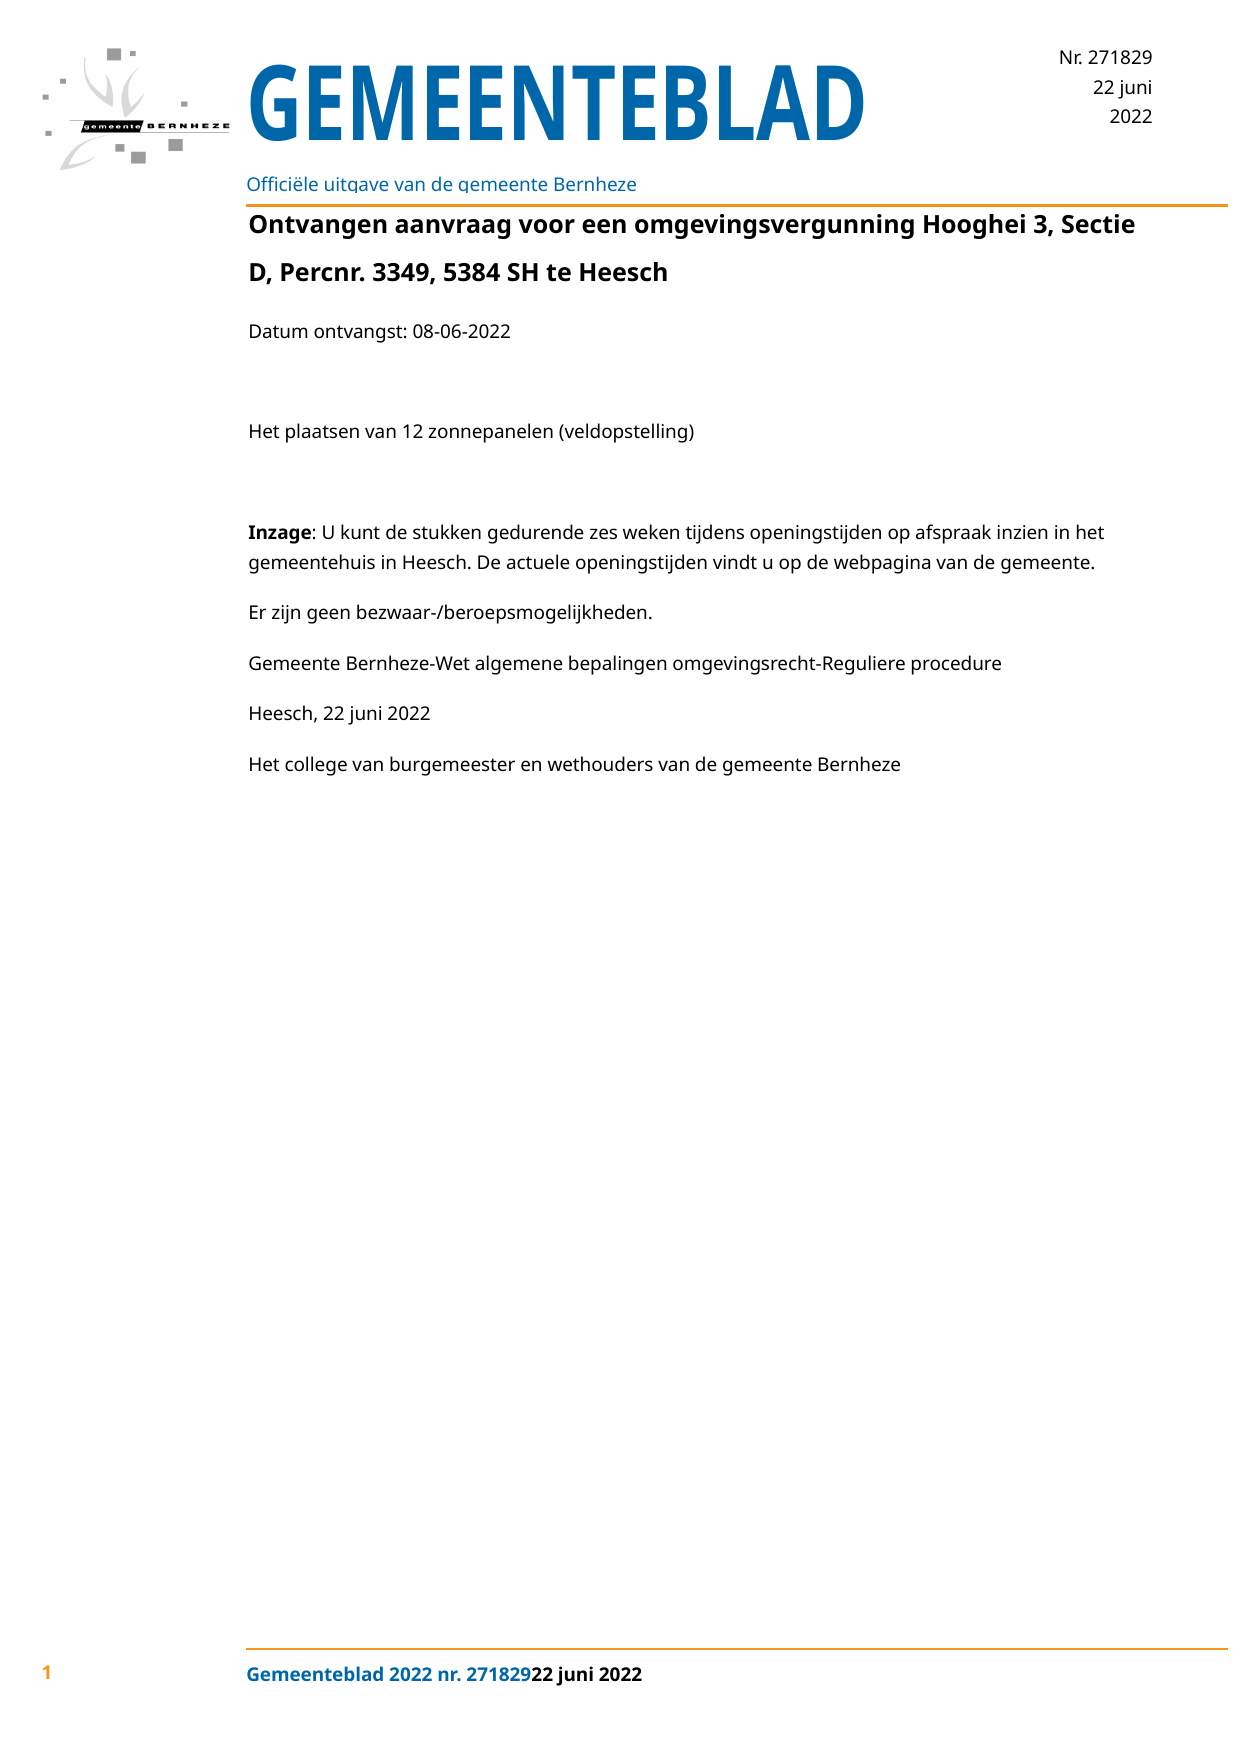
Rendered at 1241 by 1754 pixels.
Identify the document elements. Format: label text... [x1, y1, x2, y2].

text Ontvangen aanvraag voor een omgevingsvergunning Hooghei 3, Sectie D, Percnr. 3349, 5384 SH te Heesch [248, 207, 1152, 288]
text Gemeente Bernheze-Wet algemene bepalingen omgevingsrecht-Reguliere procedure [248, 650, 1152, 676]
text Heesch, 22 juni 2022 [248, 700, 1152, 726]
text Er zijn geen bezwaar-/beroepsmogelijkheden. [248, 599, 1152, 625]
text Inzage: U kunt de stukken gedurende zes weken tijdens openingstijden op afspraak inzien in het gemeentehuis in Heesch. De actuele openingstijden vindt u op de webpagina van de gemeente. [248, 519, 1152, 575]
text Het college van burgemeester en wethouders van de gemeente Bernheze [248, 751, 1152, 777]
text Het plaatsen van 12 zonnepanelen (veldopstelling) [248, 419, 1152, 444]
picture [41, 47, 231, 172]
text Datum ontvangst: 08-06-2022 [248, 318, 1152, 344]
